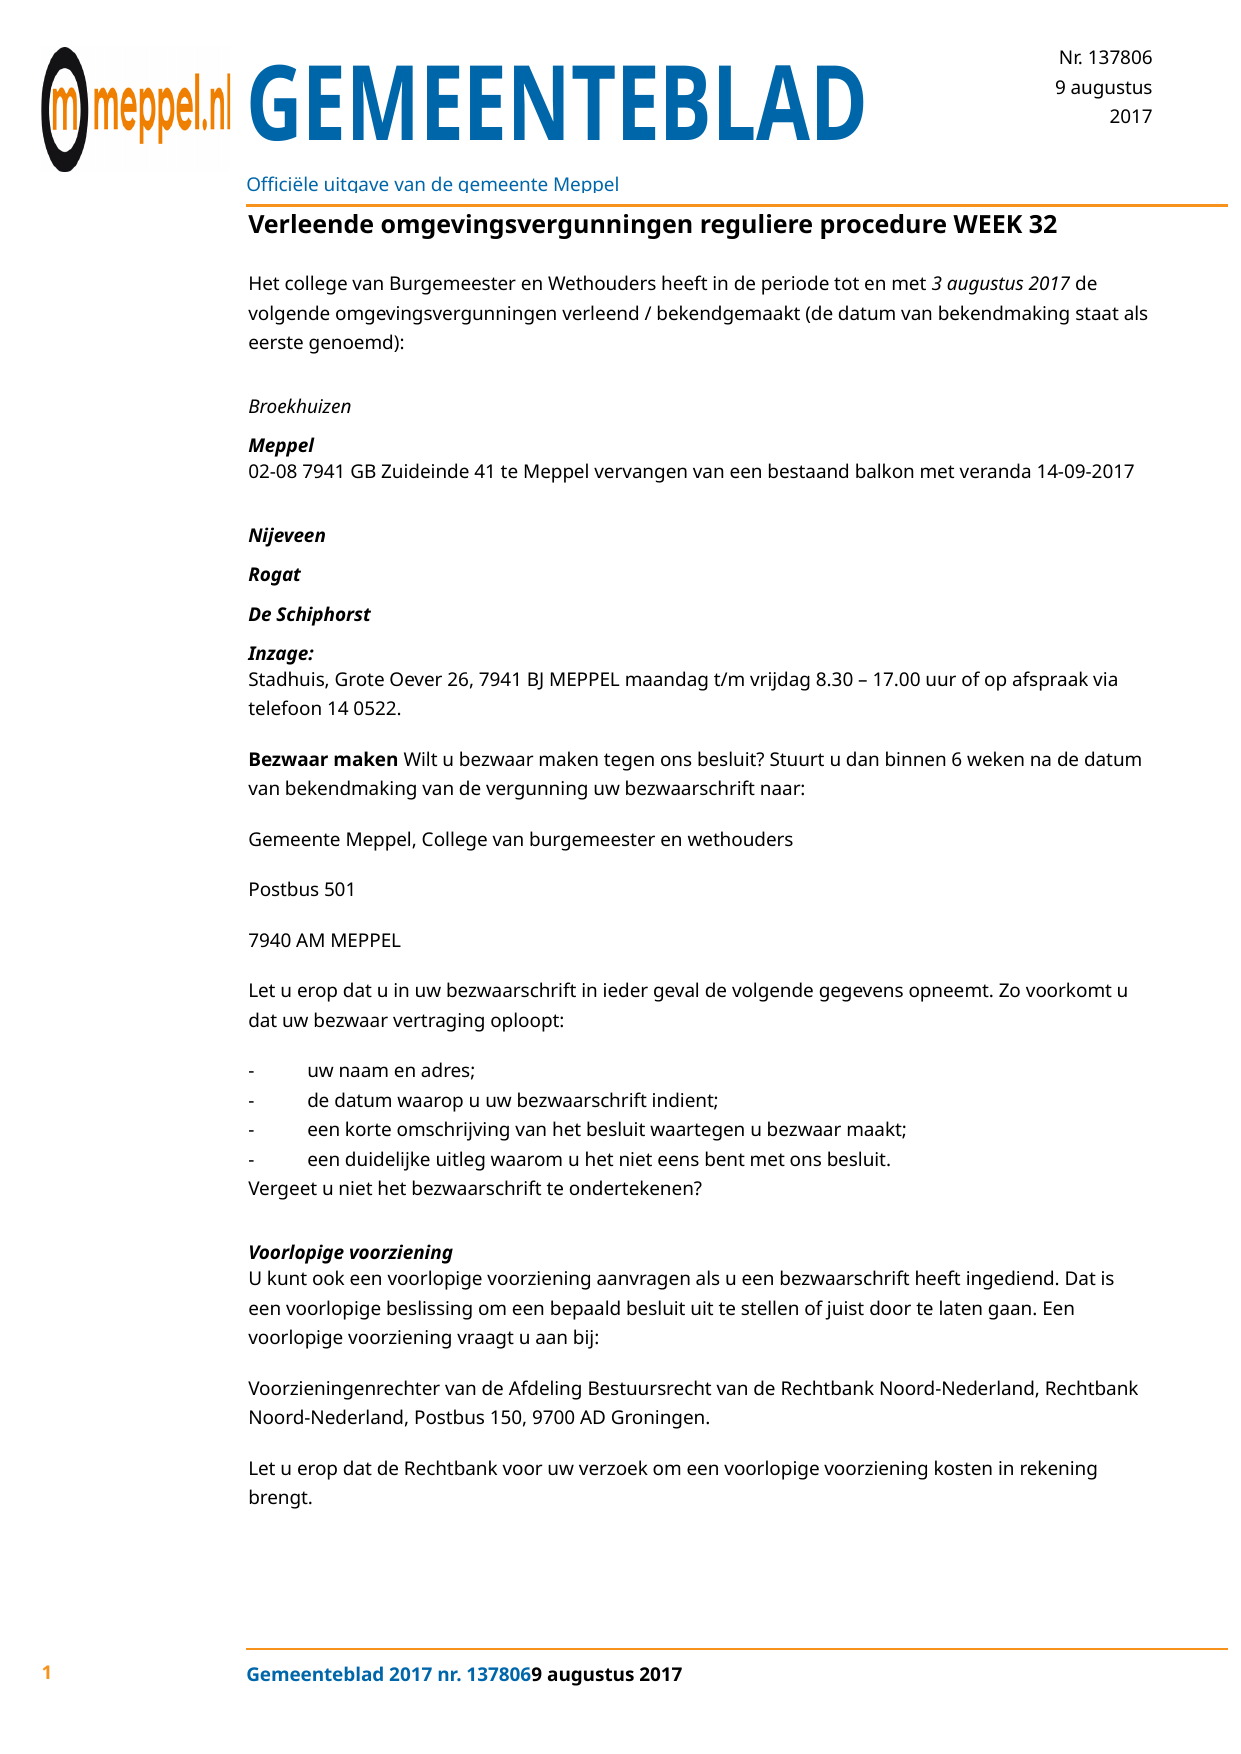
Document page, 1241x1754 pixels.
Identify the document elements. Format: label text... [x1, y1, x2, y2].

picture [41, 47, 231, 172]
text Inzage: [248, 640, 1152, 666]
text Rogat [248, 562, 1152, 587]
text De Schiphorst [248, 601, 1152, 627]
list de datum waarop u uw bezwaarschrift indient; [248, 1087, 1152, 1112]
list uw naam en adres; [248, 1057, 1152, 1083]
text Nijeveen [248, 522, 1152, 548]
text Voorzieningenrechter van de Afdeling Bestuursrecht van de Rechtbank Noord-Nederland, Rechtbank Noord-Nederland, Postbus 150, 9700 AD Groningen. [248, 1375, 1152, 1430]
text Stadhuis, Grote Oever 26, 7941 BJ MEPPEL maandag t/m vrijdag 8.30 – 17.00 uur of op afspraak via telefoon 14 0522. [248, 666, 1152, 721]
text Broekhuizen [248, 393, 1152, 419]
text Gemeente Meppel, College van burgemeester en wethouders [248, 826, 1152, 852]
text 02-08 7941 GB Zuideinde 41 te Meppel vervangen van een bestaand balkon met veranda 14-09-2017 [248, 458, 1152, 484]
text Vergeet u niet het bezwaarschrift te ondertekenen? [248, 1176, 1152, 1201]
list een duidelijke uitleg waarom u het niet eens bent met ons besluit. [248, 1146, 1152, 1172]
text Het college van Burgemeester en Wethouders heeft in de periode tot en met 3 augustus 2017 de volgende omgevingsvergunningen verleend / bekendgemaakt (de datum van bekendmaking staat als eerste genoemd): [248, 270, 1152, 355]
text Let u erop dat u in uw bezwaarschrift in ieder geval de volgende gegevens opneemt. Zo voorkomt u dat uw bezwaar vertraging oploopt: [248, 977, 1152, 1032]
text Voorlopige voorziening [248, 1239, 1152, 1265]
text Postbus 501 [248, 876, 1152, 902]
text Let u erop dat de Rechtbank voor uw verzoek om een voorlopige voorziening kosten in rekening brengt. [248, 1455, 1152, 1510]
text Bezwaar maken Wilt u bezwaar maken tegen ons besluit? Stuurt u dan binnen 6 weken na de datum van bekendmaking van de vergunning uw bezwaarschrift naar: [248, 746, 1152, 801]
text 7940 AM MEPPEL [248, 927, 1152, 952]
text Meppel [248, 433, 1152, 458]
text Verleende omgevingsvergunningen reguliere procedure WEEK 32 [248, 207, 1152, 241]
text U kunt ook een voorlopige voorziening aanvragen als u een bezwaarschrift heeft ingediend. Dat is een voorlopige beslissing om een bepaald besluit uit te stellen of juist door te laten gaan. Een voorlopige voorziening vraagt u aan bij: [248, 1265, 1152, 1350]
list een korte omschrijving van het besluit waartegen u bezwaar maakt; [248, 1116, 1152, 1142]
